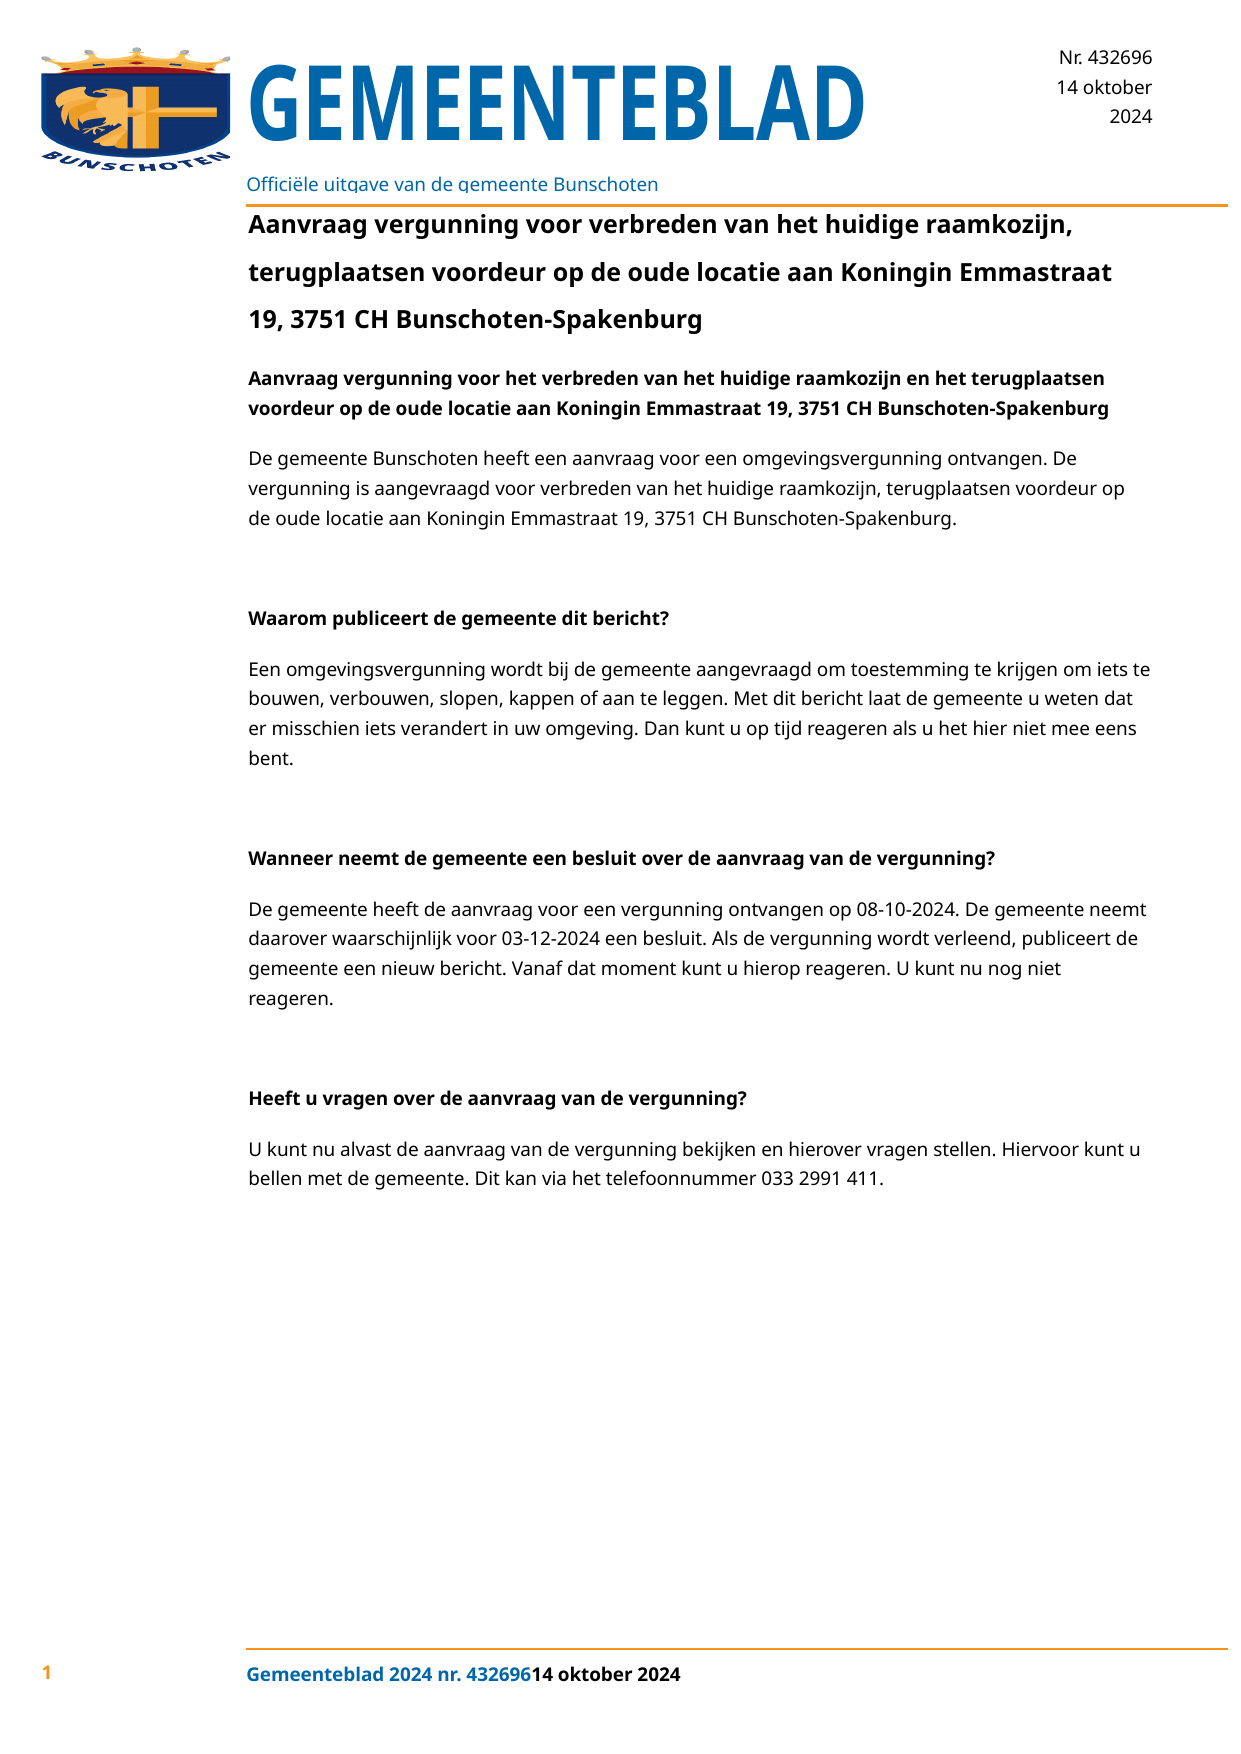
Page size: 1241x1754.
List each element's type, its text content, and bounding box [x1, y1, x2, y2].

text U kunt nu alvast de aanvraag van de vergunning bekijken en hierover vragen stellen. Hiervoor kunt u bellen met de gemeente. Dit kan via het telefoonnummer 033 2991 411. [248, 1136, 1152, 1191]
text Heeft u vragen over de aanvraag van de vergunning? [248, 1086, 1152, 1111]
text Waarom publiceert de gemeente dit bericht? [248, 606, 1152, 631]
text De gemeente Bunschoten heeft een aanvraag voor een omgevingsvergunning ontvangen. De vergunning is aangevraagd voor verbreden van het huidige raamkozijn, terugplaatsen voordeur op de oude locatie aan Koningin Emmastraat 19, 3751 CH Bunschoten-Spakenburg. [248, 446, 1152, 530]
text Een omgevingsvergunning wordt bij de gemeente aangevraagd om toestemming te krijgen om iets te bouwen, verbouwen, slopen, kappen of aan te leggen. Met dit bericht laat de gemeente u weten dat er misschien iets verandert in uw omgeving. Dan kunt u op tijd reageren als u het hier niet mee eens bent. [248, 656, 1152, 770]
text Wanneer neemt de gemeente een besluit over de aanvraag van de vergunning? [248, 846, 1152, 871]
text De gemeente heeft de aanvraag voor een vergunning ontvangen op 08-10-2024. De gemeente neemt daarover waarschijnlijk voor 03-12-2024 een besluit. Als de vergunning wordt verleend, publiceert de gemeente een nieuw bericht. Vanaf dat moment kunt u hierop reageren. U kunt nu nog niet reageren. [248, 896, 1152, 1010]
text Aanvraag vergunning voor verbreden van het huidige raamkozijn, terugplaatsen voordeur op de oude locatie aan Koningin Emmastraat 19, 3751 CH Bunschoten-Spakenburg [248, 207, 1152, 336]
picture [41, 47, 231, 172]
text Aanvraag vergunning voor het verbreden van het huidige raamkozijn en het terugplaatsen voordeur op de oude locatie aan Koningin Emmastraat 19, 3751 CH Bunschoten-Spakenburg [248, 366, 1152, 421]
